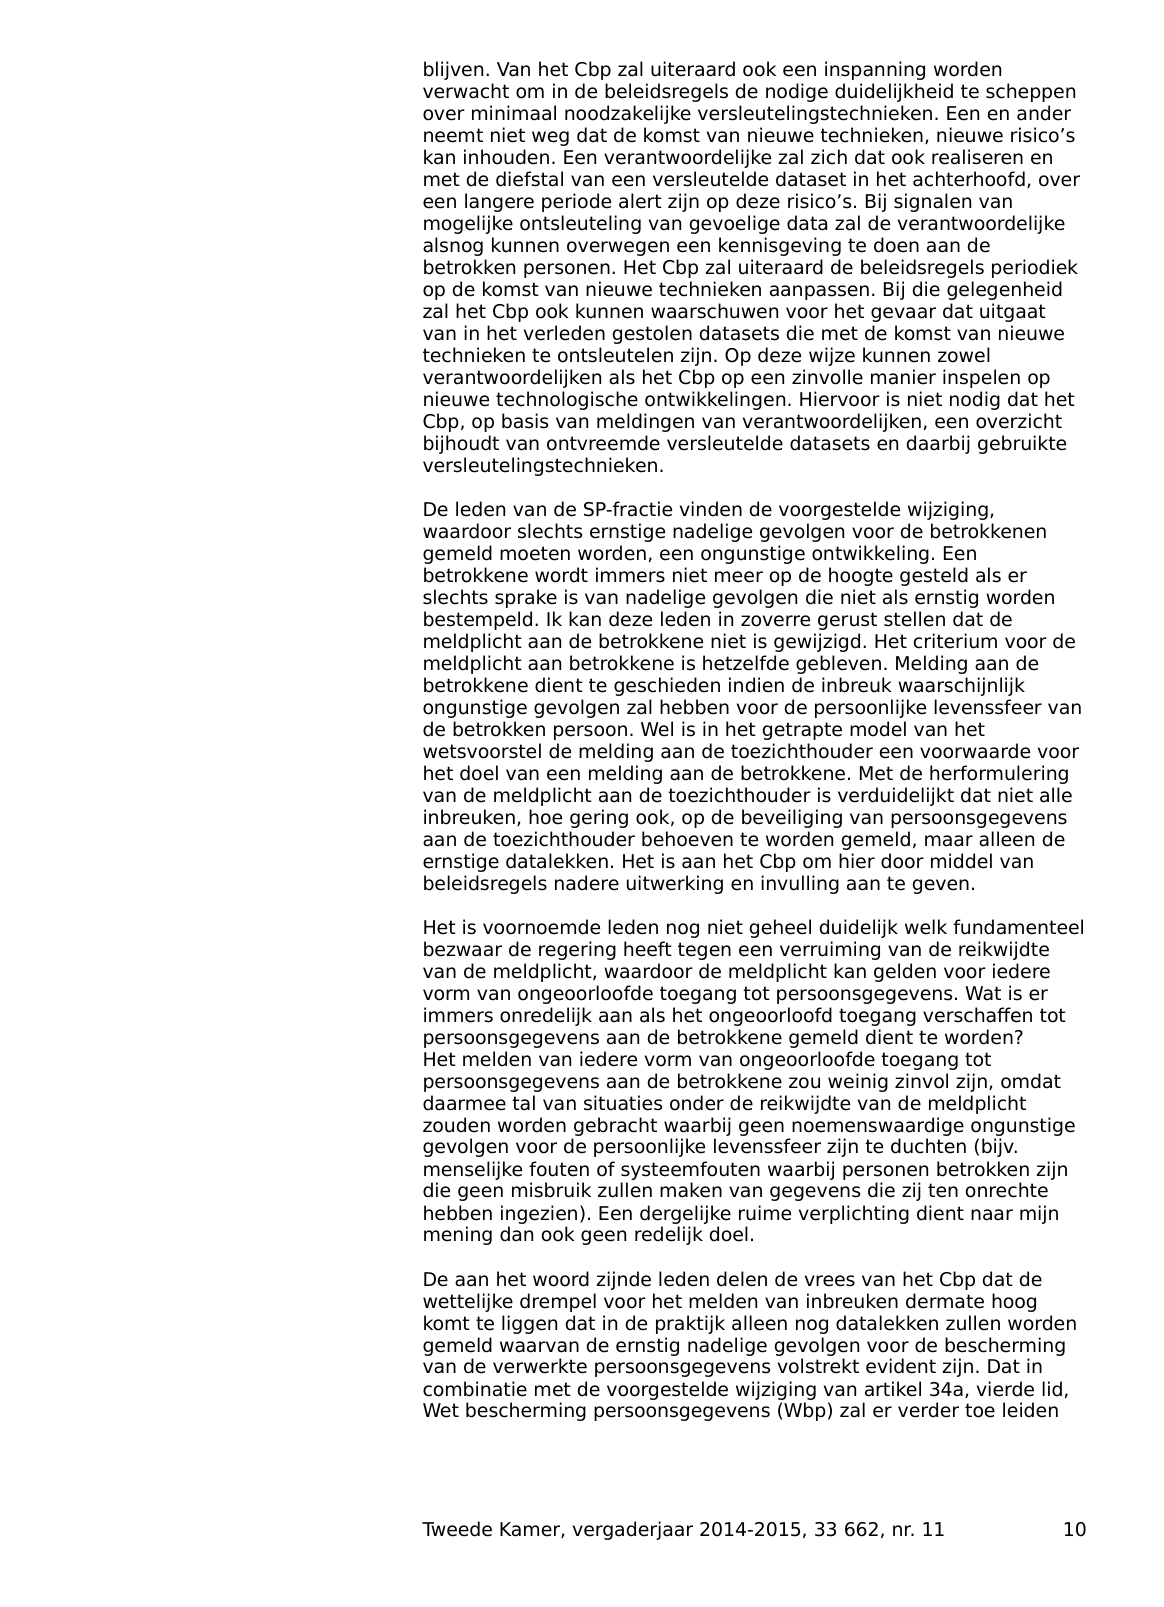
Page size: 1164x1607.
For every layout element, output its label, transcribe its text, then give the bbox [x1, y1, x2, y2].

text blijven. Van het Cbp zal uiteraard ook een inspanning worden verwacht om in de beleidsregels de nodige duidelijkheid te scheppen over minimaal noodzakelijke versleutelingstechnieken. Een en ander neemt niet weg dat de komst van nieuwe technieken, nieuwe risico’s kan inhouden. Een verantwoordelijke zal zich dat ook realiseren en met de diefstal van een versleutelde dataset in het achterhoofd, over een langere periode alert zijn op deze risico’s. Bij signalen van mogelijke ontsleuteling van gevoelige data zal de verantwoordelijke alsnog kunnen overwegen een kennisgeving te doen aan de betrokken personen. Het Cbp zal uiteraard de beleidsregels periodiek op de komst van nieuwe technieken aanpassen. Bij die gelegenheid zal het Cbp ook kunnen waarschuwen voor het gevaar dat uitgaat van in het verleden gestolen datasets die met de komst van nieuwe technieken te ontsleutelen zijn. Op deze wijze kunnen zowel verantwoordelijken als het Cbp op een zinvolle manier inspelen op nieuwe technologische ontwikkelingen. Hiervoor is niet nodig dat het Cbp, op basis van meldingen van verantwoordelijken, een overzicht bijhoudt van ontvreemde versleutelde datasets en daarbij gebruikte versleutelingstechnieken. [422, 59, 1087, 477]
text Het is voornoemde leden nog niet geheel duidelijk welk fundamenteel bezwaar de regering heeft tegen een verruiming van de reikwijdte van de meldplicht, waardoor de meldplicht kan gelden voor iedere vorm van ongeoorloofde toegang tot persoonsgegevens. Wat is er immers onredelijk aan als het ongeoorloofd toegang verschaffen tot persoonsgegevens aan de betrokkene gemeld dient te worden? [422, 917, 1087, 1048]
text De leden van de SP-fractie vinden de voorgestelde wijziging, waardoor slechts ernstige nadelige gevolgen voor de betrokkenen gemeld moeten worden, een ongunstige ontwikkeling. Een betrokkene wordt immers niet meer op de hoogte gesteld als er slechts sprake is van nadelige gevolgen die niet als ernstig worden bestempeld. Ik kan deze leden in zoverre gerust stellen dat de meldplicht aan de betrokkene niet is gewijzigd. Het criterium voor de meldplicht aan betrokkene is hetzelfde gebleven. Melding aan de betrokkene dient te geschieden indien de inbreuk waarschijnlijk ongunstige gevolgen zal hebben voor de persoonlijke levenssfeer van de betrokken persoon. Wel is in het getrapte model van het wetsvoorstel de melding aan de toezichthouder een voorwaarde voor het doel van een melding aan de betrokkene. Met de herformulering van de meldplicht aan de toezichthouder is verduidelijkt dat niet alle inbreuken, hoe gering ook, op de beveiliging van persoonsgegevens aan de toezichthouder behoeven te worden gemeld, maar alleen de ernstige datalekken. Het is aan het Cbp om hier door middel van beleidsregels nadere uitwerking en invulling aan te geven. [422, 499, 1087, 894]
text De aan het woord zijnde leden delen de vrees van het Cbp dat de wettelijke drempel voor het melden van inbreuken dermate hoog komt te liggen dat in de praktijk alleen nog datalekken zullen worden gemeld waarvan de ernstig nadelige gevolgen voor de bescherming van de verwerkte persoonsgegevens volstrekt evident zijn. Dat in combinatie met de voorgestelde wijziging van artikel 34a, vierde lid, Wet bescherming persoonsgegevens (Wbp) zal er verder toe leiden [422, 1268, 1087, 1422]
text Het melden van iedere vorm van ongeoorloofde toegang tot persoonsgegevens aan de betrokkene zou weinig zinvol zijn, omdat daarmee tal van situaties onder de reikwijdte van de meldplicht zouden worden gebracht waarbij geen noemenswaardige ongunstige gevolgen voor de persoonlijke levenssfeer zijn te duchten (bijv. menselijke fouten of systeemfouten waarbij personen betrokken zijn die geen misbruik zullen maken van gegevens die zij ten onrechte hebben ingezien). Een dergelijke ruime verplichting dient naar mijn mening dan ook geen redelijk doel. [422, 1048, 1087, 1246]
